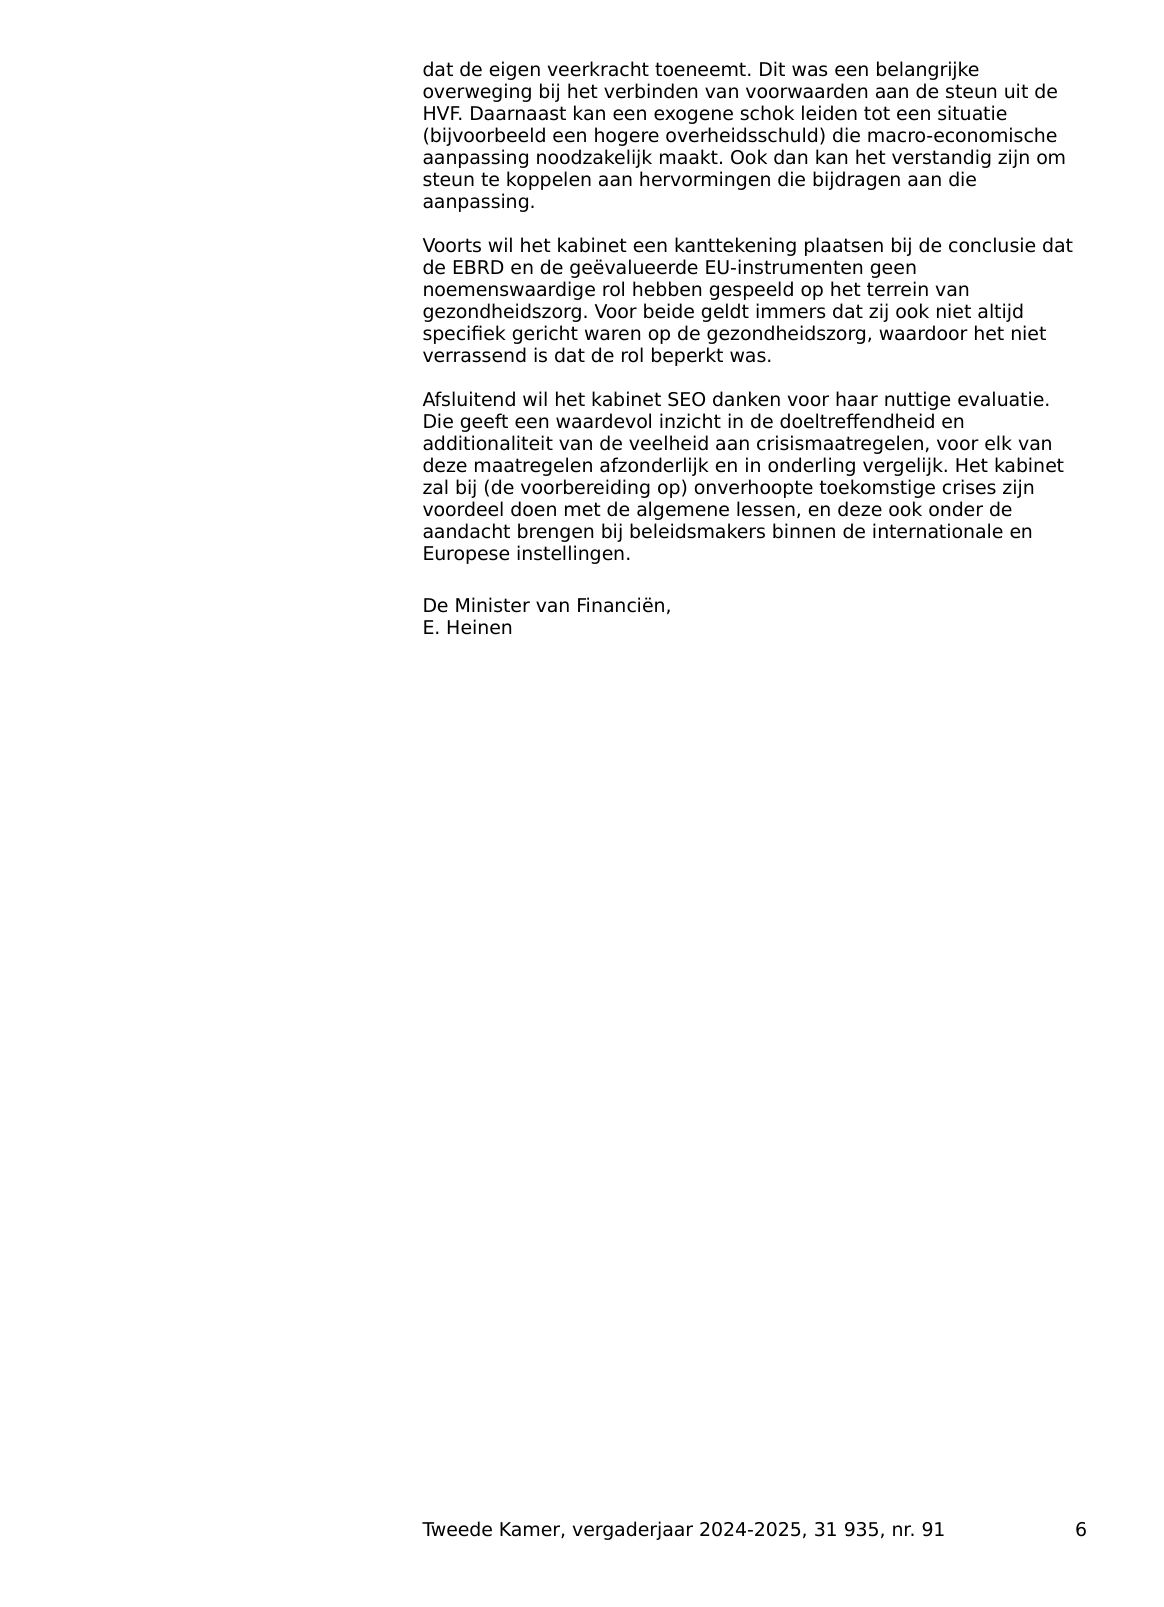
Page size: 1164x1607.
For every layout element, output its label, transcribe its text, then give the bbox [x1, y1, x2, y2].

text Afsluitend wil het kabinet SEO danken voor haar nuttige evaluatie. Die geeft een waardevol inzicht in de doeltreffendheid en additionaliteit van de veelheid aan crisismaatregelen, voor elk van deze maatregelen afzonderlijk en in onderling vergelijk. Het kabinet zal bij (de voorbereiding op) onverhoopte toekomstige crises zijn voordeel doen met de algemene lessen, en deze ook onder de aandacht brengen bij beleidsmakers binnen de internationale en Europese instellingen. [422, 389, 1087, 565]
text Voorts wil het kabinet een kanttekening plaatsen bij de conclusie dat de EBRD en de geëvalueerde EU-instrumenten geen noemenswaardige rol hebben gespeeld op het terrein van gezondheidszorg. Voor beide geldt immers dat zij ook niet altijd specifiek gericht waren op de gezondheidszorg, waardoor het niet verrassend is dat de rol beperkt was. [422, 235, 1087, 367]
text dat de eigen veerkracht toeneemt. Dit was een belangrijke overweging bij het verbinden van voorwaarden aan de steun uit de HVF. Daarnaast kan een exogene schok leiden tot een situatie (bijvoorbeeld een hogere overheidsschuld) die macro-economische aanpassing noodzakelijk maakt. Ook dan kan het verstandig zijn om steun te koppelen aan hervormingen die bijdragen aan die aanpassing. [422, 59, 1087, 213]
text De Minister van Financiën, E. Heinen [422, 595, 1087, 639]
